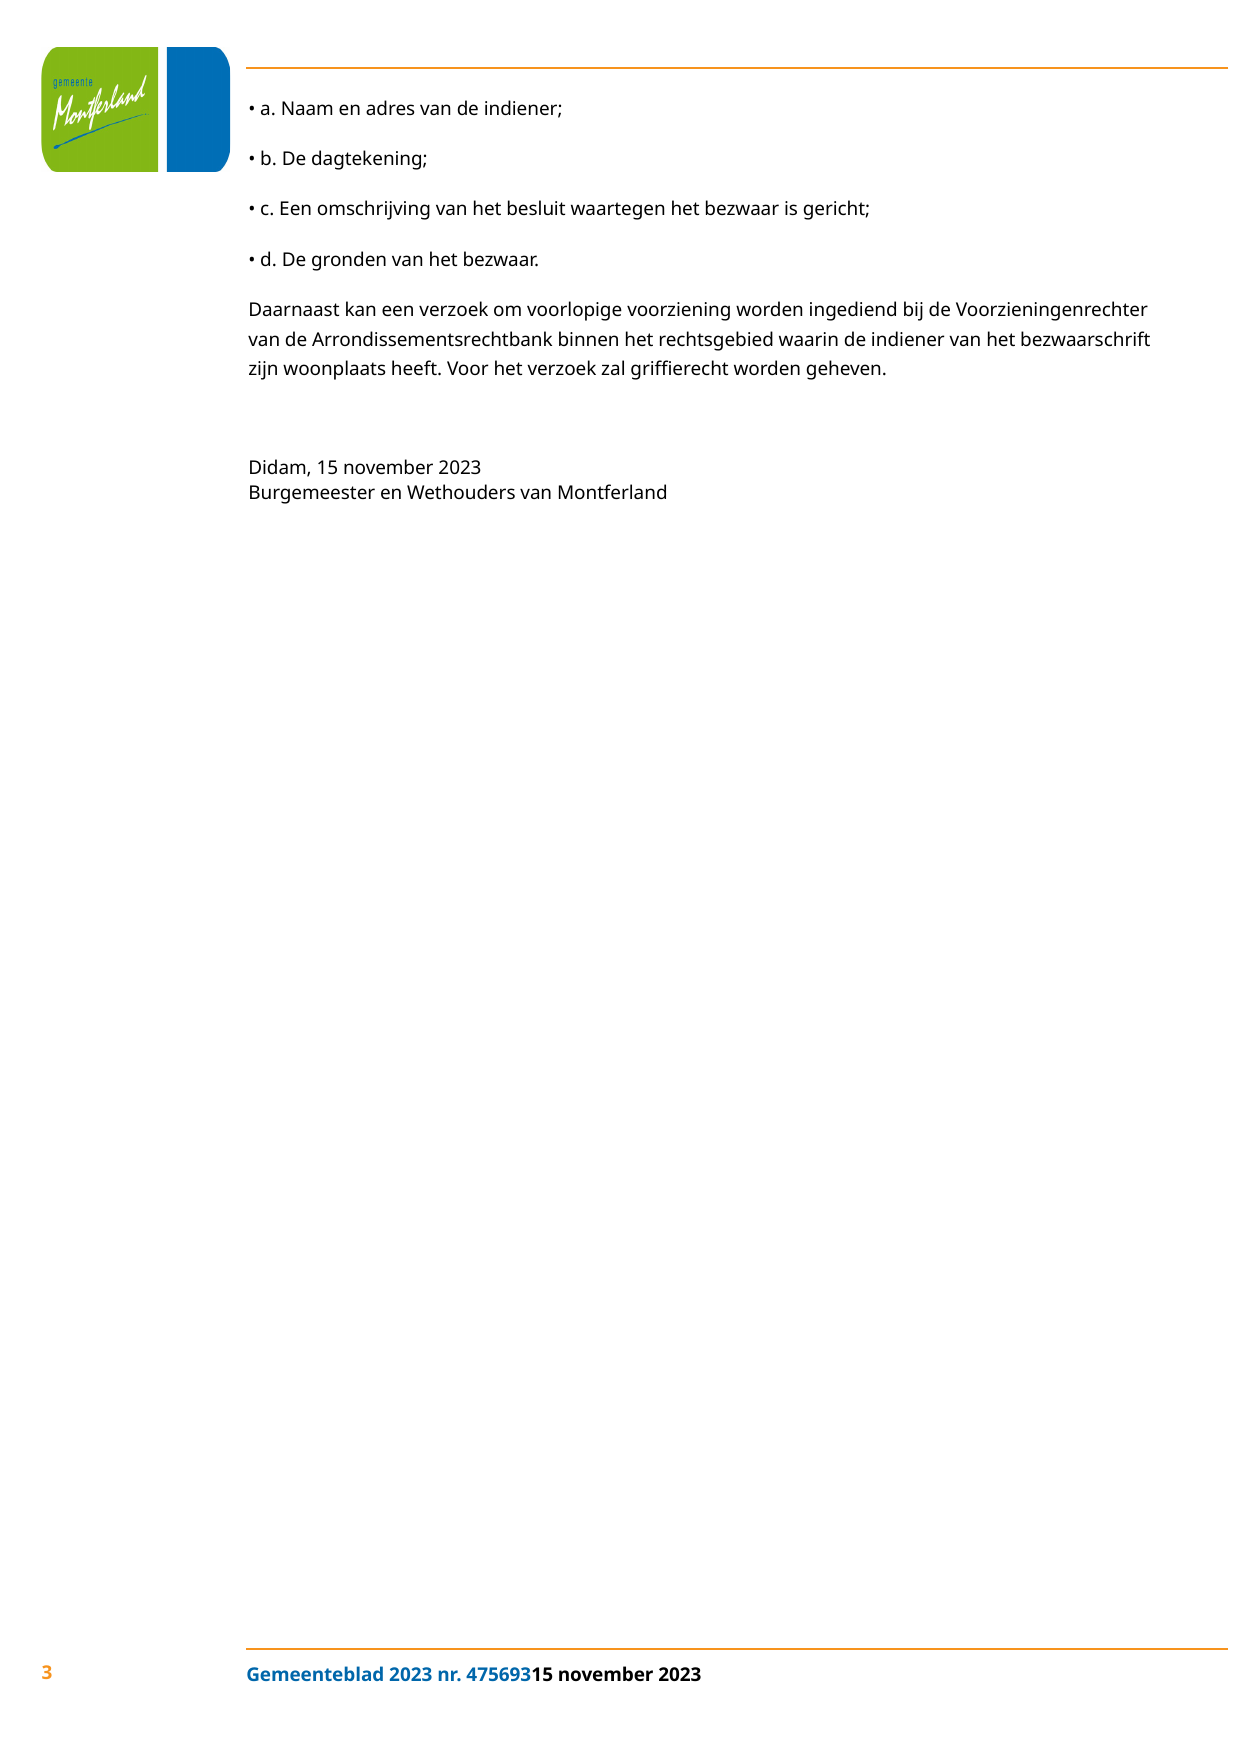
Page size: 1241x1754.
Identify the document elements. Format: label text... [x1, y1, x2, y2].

text • d. De gronden van het bezwaar. [248, 246, 1152, 272]
text Daarnaast kan een verzoek om voorlopige voorziening worden ingediend bij de Voorzieningenrechter van de Arrondissementsrechtbank binnen het rechtsgebied waarin de indiener van het bezwaarschrift zijn woonplaats heeft. Voor het verzoek zal griffierecht worden geheven. [248, 296, 1152, 381]
text Burgemeester en Wethouders van Montferland [248, 479, 1152, 505]
picture [41, 47, 231, 172]
text • a. Naam en adres van de indiener; [248, 95, 1152, 121]
text • b. De dagtekening; [248, 145, 1152, 171]
text • c. Een omschrijving van het besluit waartegen het bezwaar is gericht; [248, 196, 1152, 221]
text Didam, 15 november 2023 [248, 454, 1152, 479]
